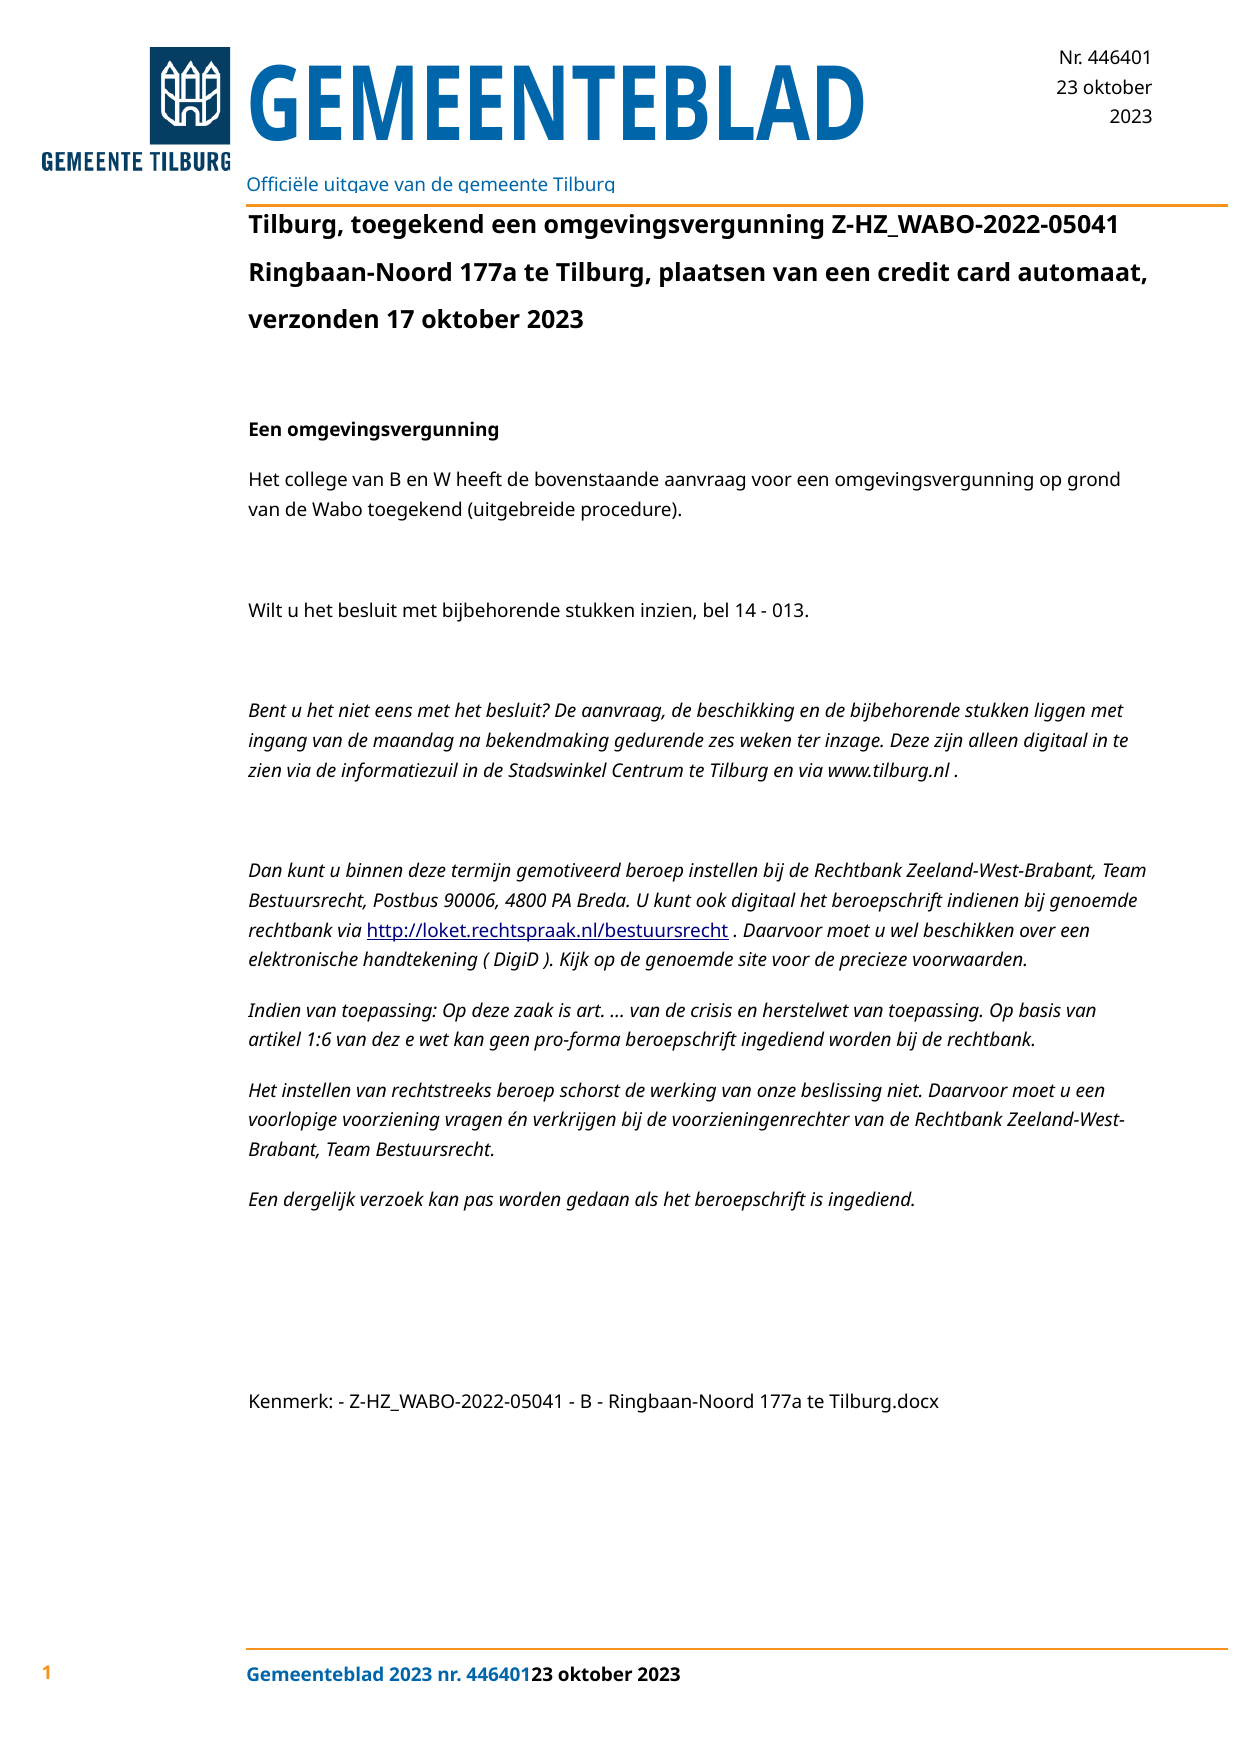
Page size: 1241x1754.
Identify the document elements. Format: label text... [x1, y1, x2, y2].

text Kenmerk: - Z-HZ_WABO-2022-05041 - B - Ringbaan-Noord 177a te Tilburg.docx [248, 1388, 1152, 1414]
text Een omgevingsvergunning [248, 416, 1152, 442]
text Indien van toepassing: Op deze zaak is art. … van de crisis en herstelwet van toepassing. Op basis van artikel 1:6 van dez e wet kan geen pro-forma beroepschrift ingediend worden bij de rechtbank. [248, 997, 1152, 1052]
text Bent u het niet eens met het besluit? De aanvraag, de beschikking en de bijbehorende stukken liggen met ingang van de maandag na bekendmaking gedurende zes weken ter inzage. Deze zijn alleen digitaal in te zien via de informatiezuil in de Stadswinkel Centrum te Tilburg en via www.tilburg.nl . [248, 698, 1152, 782]
text Tilburg, toegekend een omgevingsvergunning Z-HZ_WABO-2022-05041 Ringbaan-Noord 177a te Tilburg, plaatsen van een credit card automaat, verzonden 17 oktober 2023 [248, 207, 1152, 336]
text Een dergelijk verzoek kan pas worden gedaan als het beroepschrift is ingediend. [248, 1186, 1152, 1212]
text Wilt u het besluit met bijbehorende stukken inzien, bel 14 - 013. [248, 597, 1152, 622]
text Het college van B en W heeft de bovenstaande aanvraag voor een omgevingsvergunning op grond van de Wabo toegekend (uitgebreide procedure). [248, 466, 1152, 522]
text Dan kunt u binnen deze termijn gemotiveerd beroep instellen bij de Rechtbank Zeeland-West-Brabant, Team Bestuursrecht, Postbus 90006, 4800 PA Breda. U kunt ook digitaal het beroepschrift indienen bij genoemde rechtbank via http://loket.rechtspraak.nl/bestuursrecht . Daarvoor moet u wel beschikken over een elektronische handtekening ( DigiD ). Kijk op de genoemde site voor de precieze voorwaarden. [248, 858, 1152, 972]
picture [41, 47, 231, 172]
text Het instellen van rechtstreeks beroep schorst de werking van onze beslissing niet. Daarvoor moet u een voorlopige voorziening vragen én verkrijgen bij de voorzieningenrechter van de Rechtbank Zeeland-West-Brabant, Team Bestuursrecht. [248, 1077, 1152, 1162]
